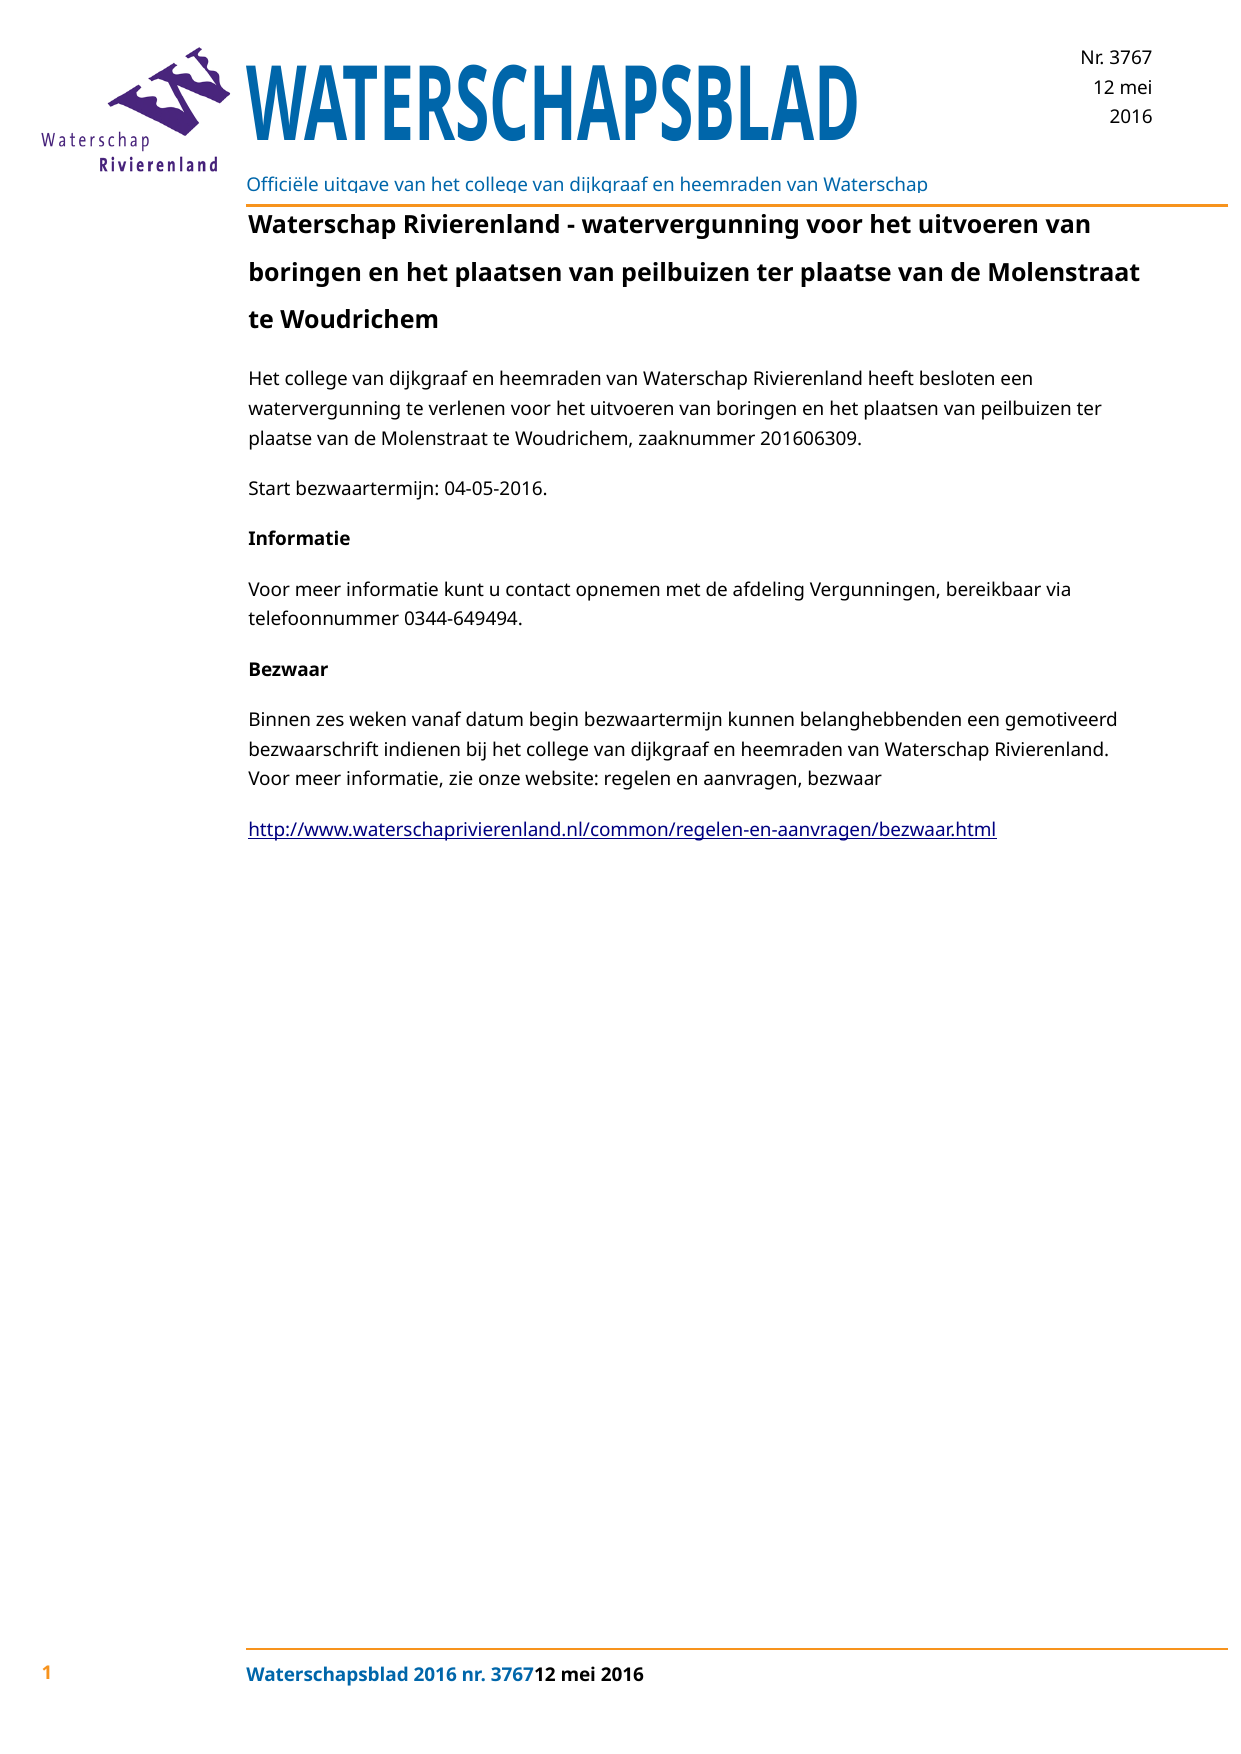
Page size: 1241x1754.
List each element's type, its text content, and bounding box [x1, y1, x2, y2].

text Voor meer informatie kunt u contact opnemen met de afdeling Vergunningen, bereikbaar via telefoonnummer 0344-649494. [248, 576, 1152, 631]
text Binnen zes weken vanaf datum begin bezwaartermijn kunnen belanghebbenden een gemotiveerd bezwaarschrift indienen bij het college van dijkgraaf en heemraden van Waterschap Rivierenland. Voor meer informatie, zie onze website: regelen en aanvragen, bezwaar [248, 706, 1152, 791]
text Waterschap Rivierenland - watervergunning voor het uitvoeren van boringen en het plaatsen van peilbuizen ter plaatse van de Molenstraat te Woudrichem [248, 207, 1152, 336]
text Start bezwaartermijn: 04-05-2016. [248, 475, 1152, 501]
text Informatie [248, 526, 1152, 551]
text http://www.waterschaprivierenland.nl/common/regelen-en-aanvragen/bezwaar.html [248, 816, 1152, 842]
picture [41, 47, 231, 172]
text Het college van dijkgraaf en heemraden van Waterschap Rivierenland heeft besloten een watervergunning te verlenen voor het uitvoeren van boringen en het plaatsen van peilbuizen ter plaatse van de Molenstraat te Woudrichem, zaaknummer 201606309. [248, 366, 1152, 450]
text Bezwaar [248, 656, 1152, 682]
